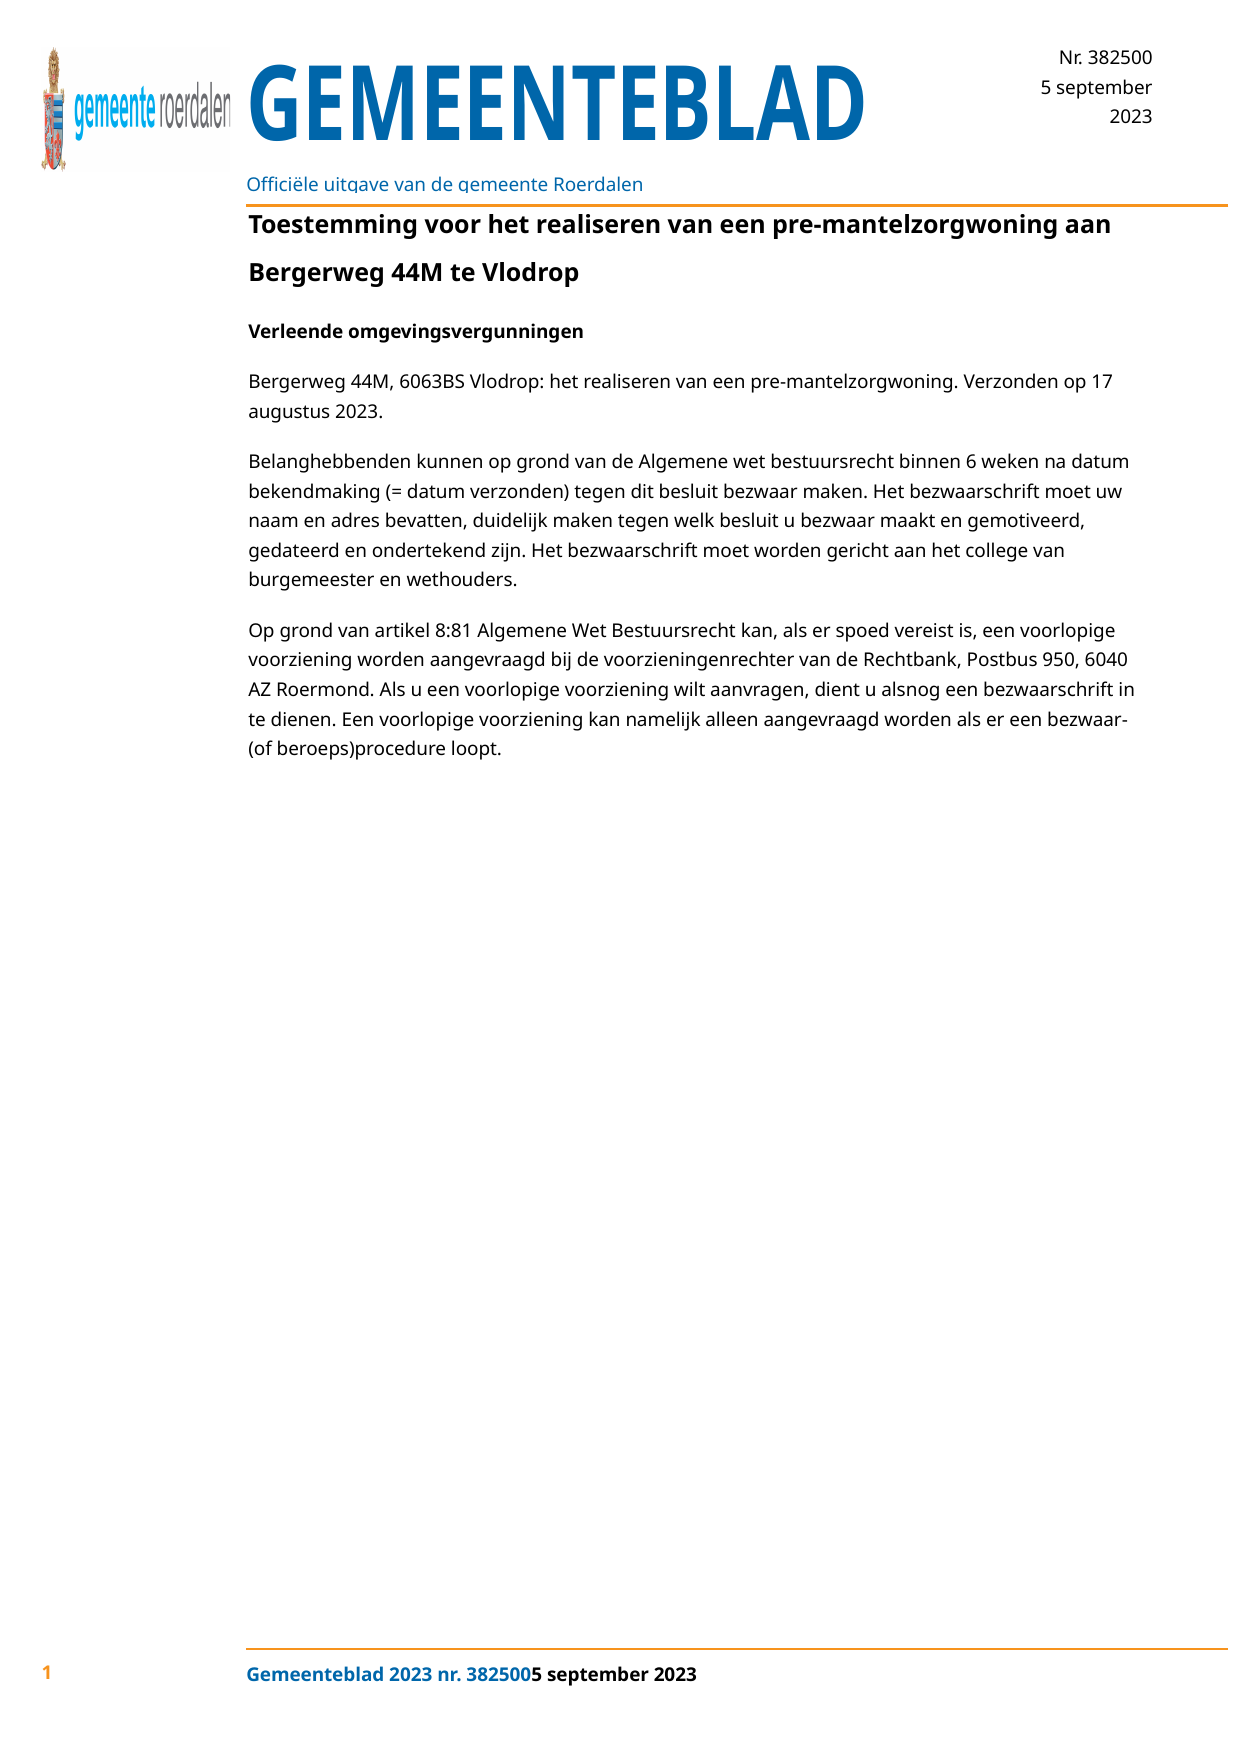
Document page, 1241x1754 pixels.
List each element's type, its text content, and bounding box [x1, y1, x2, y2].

text Op grond van artikel 8:81 Algemene Wet Bestuursrecht kan, als er spoed vereist is, een voorlopige voorziening worden aangevraagd bij de voorzieningenrechter van de Rechtbank, Postbus 950, 6040 AZ Roermond. Als u een voorlopige voorziening wilt aanvragen, dient u alsnog een bezwaarschrift in te dienen. Een voorlopige voorziening kan namelijk alleen aangevraagd worden als er een bezwaar- (of beroeps)procedure loopt. [248, 617, 1152, 761]
picture [41, 47, 231, 172]
text Bergerweg 44M, 6063BS Vlodrop: het realiseren van een pre-mantelzorgwoning. Verzonden op 17 augustus 2023. [248, 368, 1152, 424]
text Belanghebbenden kunnen op grond van de Algemene wet bestuursrecht binnen 6 weken na datum bekendmaking (= datum verzonden) tegen dit besluit bezwaar maken. Het bezwaarschrift moet uw naam en adres bevatten, duidelijk maken tegen welk besluit u bezwaar maakt en gemotiveerd, gedateerd en ondertekend zijn. Het bezwaarschrift moet worden gericht aan het college van burgemeester en wethouders. [248, 448, 1152, 592]
text Verleende omgevingsvergunningen [248, 318, 1152, 344]
text Toestemming voor het realiseren van een pre-mantelzorgwoning aan Bergerweg 44M te Vlodrop [248, 207, 1152, 288]
